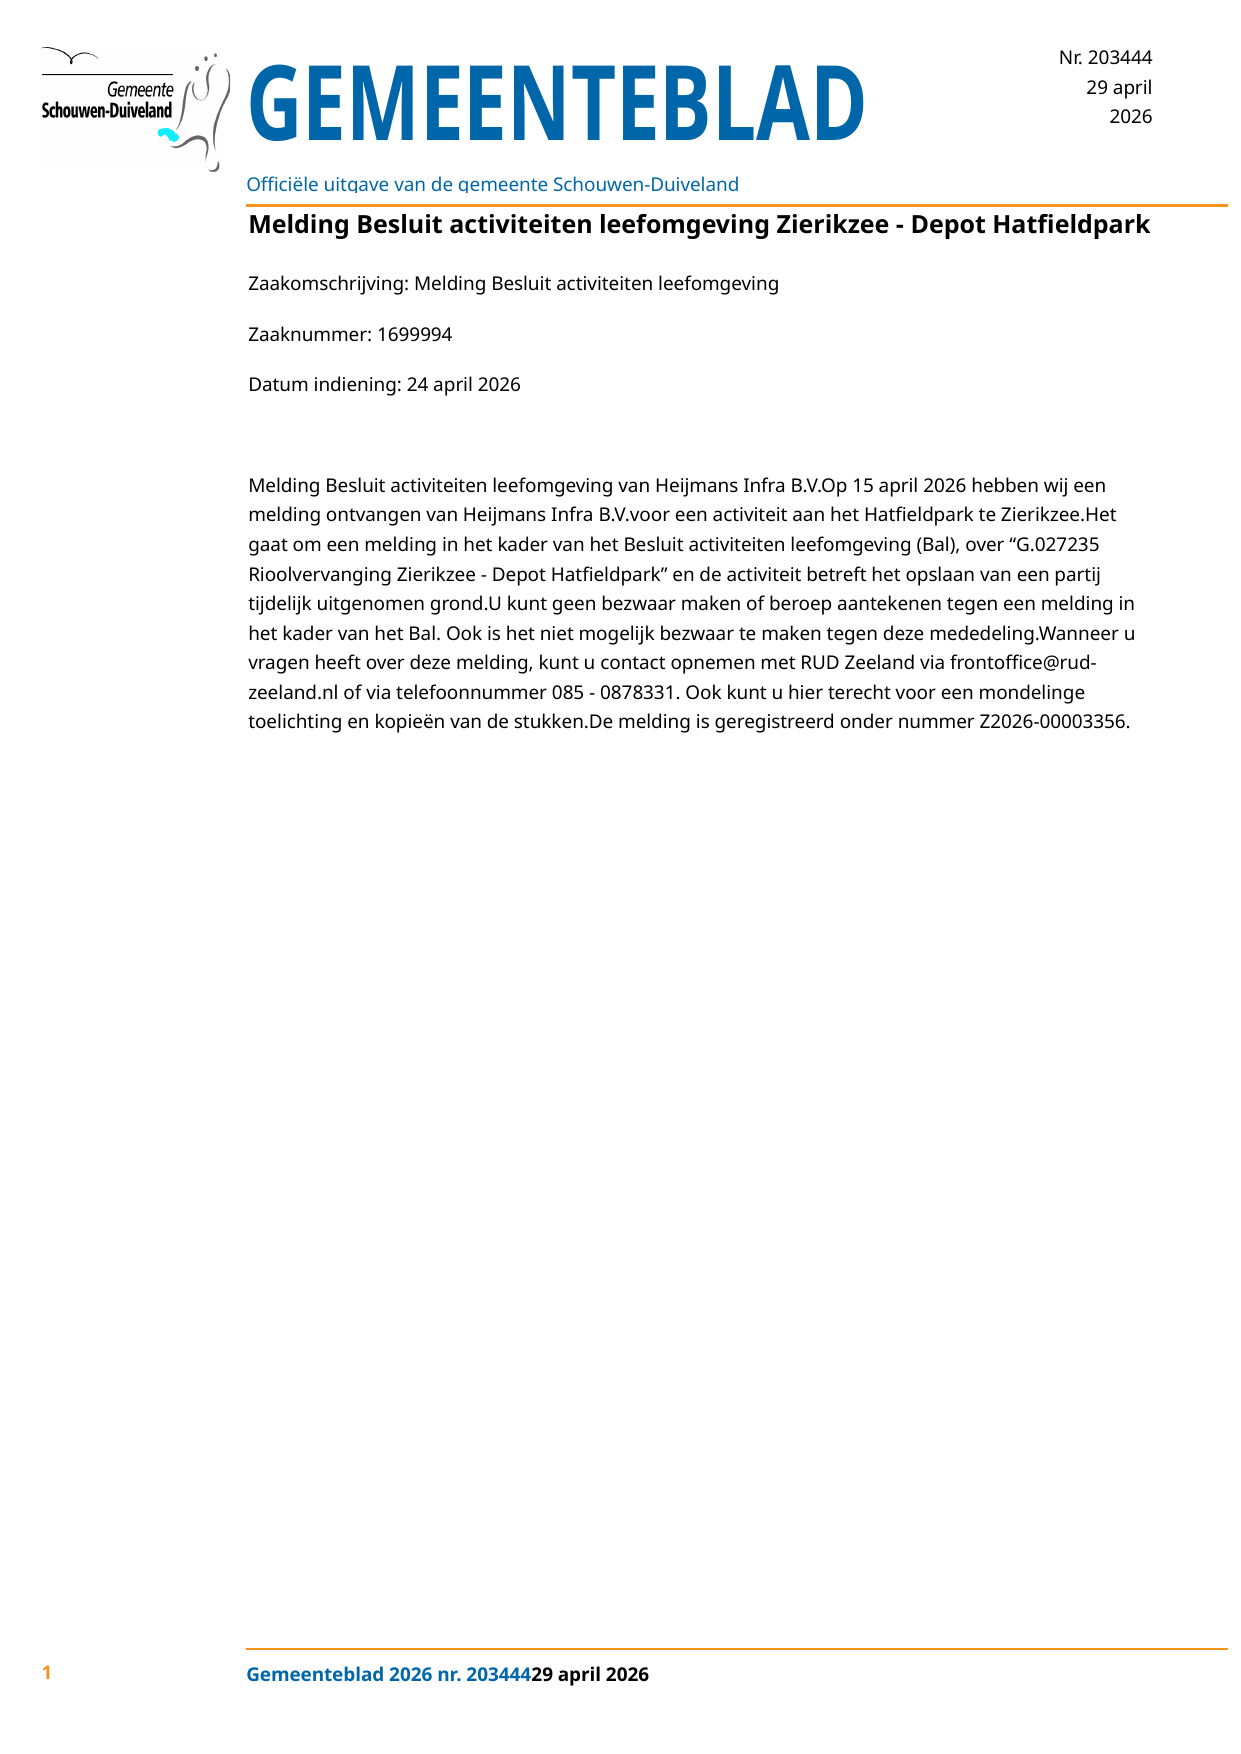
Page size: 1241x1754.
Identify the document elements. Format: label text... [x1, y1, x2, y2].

text Zaakomschrijving: Melding Besluit activiteiten leefomgeving [248, 270, 1152, 296]
text Melding Besluit activiteiten leefomgeving Zierikzee - Depot Hatfieldpark [248, 207, 1152, 241]
picture [41, 47, 231, 172]
text Zaaknummer: 1699994 [248, 321, 1152, 346]
text Datum indiening: 24 april 2026 [248, 371, 1152, 397]
text Melding Besluit activiteiten leefomgeving van Heijmans Infra B.V.Op 15 april 2026 hebben wij een melding ontvangen van Heijmans Infra B.V.voor een activiteit aan het Hatfieldpark te Zierikzee.Het gaat om een melding in het kader van het Besluit activiteiten leefomgeving (Bal), over “G.027235 Rioolvervanging Zierikzee - Depot Hatfieldpark” en de activiteit betreft het opslaan van een partij tijdelijk uitgenomen grond.U kunt geen bezwaar maken of beroep aantekenen tegen een melding in het kader van het Bal. Ook is het niet mogelijk bezwaar te maken tegen deze mededeling.Wanneer u vragen heeft over deze melding, kunt u contact opnemen met RUD Zeeland via frontoffice@rud-zeeland.nl of via telefoonnummer 085 - 0878331. Ook kunt u hier terecht voor een mondelinge toelichting en kopieën van de stukken.De melding is geregistreerd onder nummer Z2026-00003356. [248, 472, 1152, 734]
